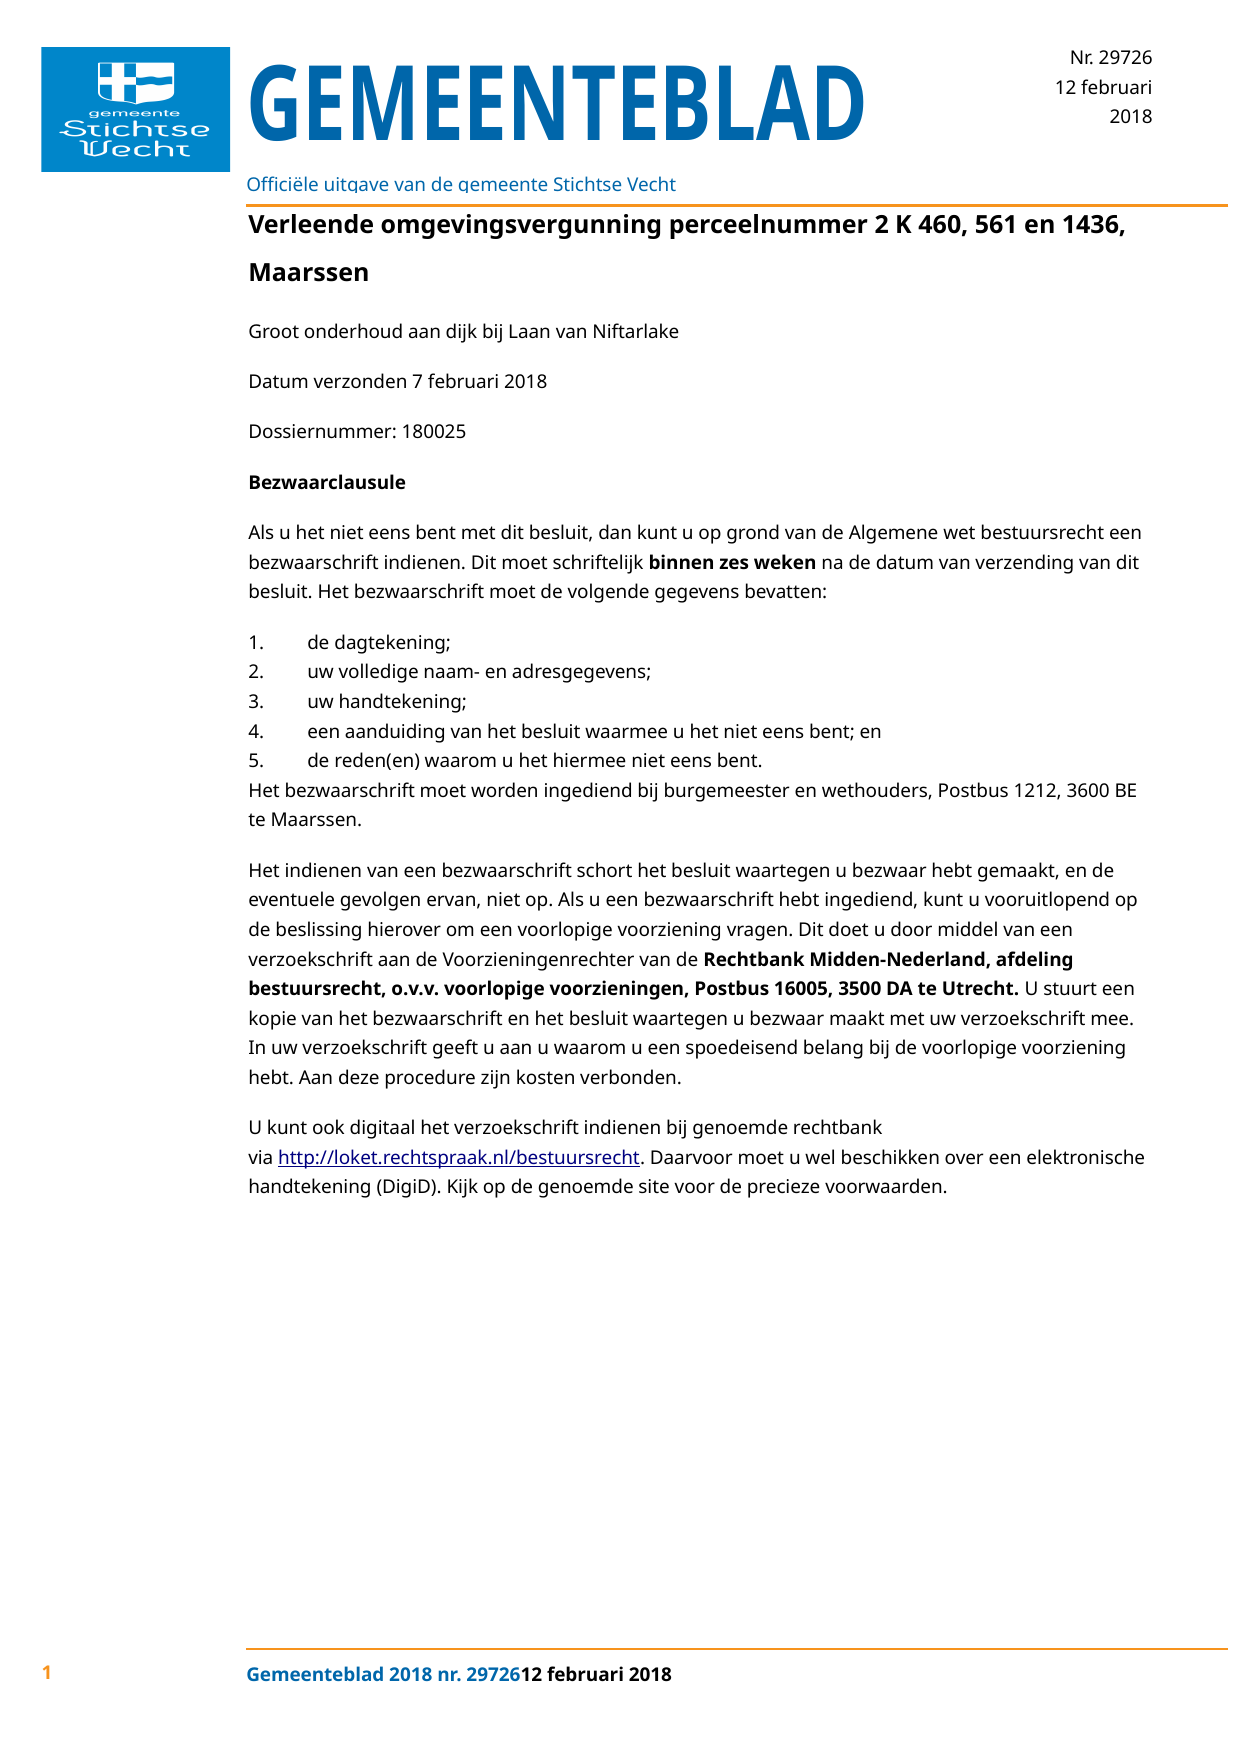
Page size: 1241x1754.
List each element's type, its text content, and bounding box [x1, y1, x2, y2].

text Datum verzonden 7 februari 2018 [248, 368, 1152, 394]
text Als u het niet eens bent met dit besluit, dan kunt u op grond van de Algemene wet bestuursrecht een bezwaarschrift indienen. Dit moet schriftelijk binnen zes weken na de datum van verzending van dit besluit. Het bezwaarschrift moet de volgende gegevens bevatten: [248, 519, 1152, 604]
list de dagtekening; [248, 629, 1152, 655]
picture [137, 63, 174, 103]
list een aanduiding van het besluit waarmee u het niet eens bent; en [248, 718, 1152, 744]
text Dossiernummer: 180025 [248, 419, 1152, 444]
picture [99, 63, 135, 101]
text U kunt ook digitaal het verzoekschrift indienen bij genoemde rechtbank via http://loket.rechtspraak.nl/bestuursrecht. Daarvoor moet u wel beschikken over een elektronische handtekening (DigiD). Kijk op de genoemde site voor de precieze voorwaarden. [248, 1114, 1152, 1199]
text Het indienen van een bezwaarschrift schort het besluit waartegen u bezwaar hebt gemaakt, en de eventuele gevolgen ervan, niet op. Als u een bezwaarschrift hebt ingediend, kunt u vooruitlopend op de beslissing hierover om een voorlopige voorziening vragen. Dit doet u door middel van een verzoekschrift aan de Voorzieningenrechter van de Rechtbank Midden-Nederland, afdeling bestuursrecht, o.v.v. voorlopige voorzieningen, Postbus 16005, 3500 DA te Utrecht. U stuurt een kopie van het bezwaarschrift en het besluit waartegen u bezwaar maakt met uw verzoekschrift mee. In uw verzoekschrift geeft u aan u waarom u een spoedeisend belang bij de voorlopige voorziening hebt. Aan deze procedure zijn kosten verbonden. [248, 857, 1152, 1090]
list uw volledige naam- en adresgegevens; [248, 659, 1152, 684]
list uw handtekening; [248, 688, 1152, 714]
text Bezwaarclausule [248, 469, 1152, 495]
text Groot onderhoud aan dijk bij Laan van Niftarlake [248, 318, 1152, 344]
text Verleende omgevingsvergunning perceelnummer 2 K 460, 561 en 1436, Maarssen [248, 207, 1152, 288]
text Het bezwaarschrift moet worden ingediend bij burgemeester en wethouders, Postbus 1212, 3600 BE te Maarssen. [248, 777, 1152, 832]
list de reden(en) waarom u het hiermee niet eens bent. [248, 747, 1152, 773]
